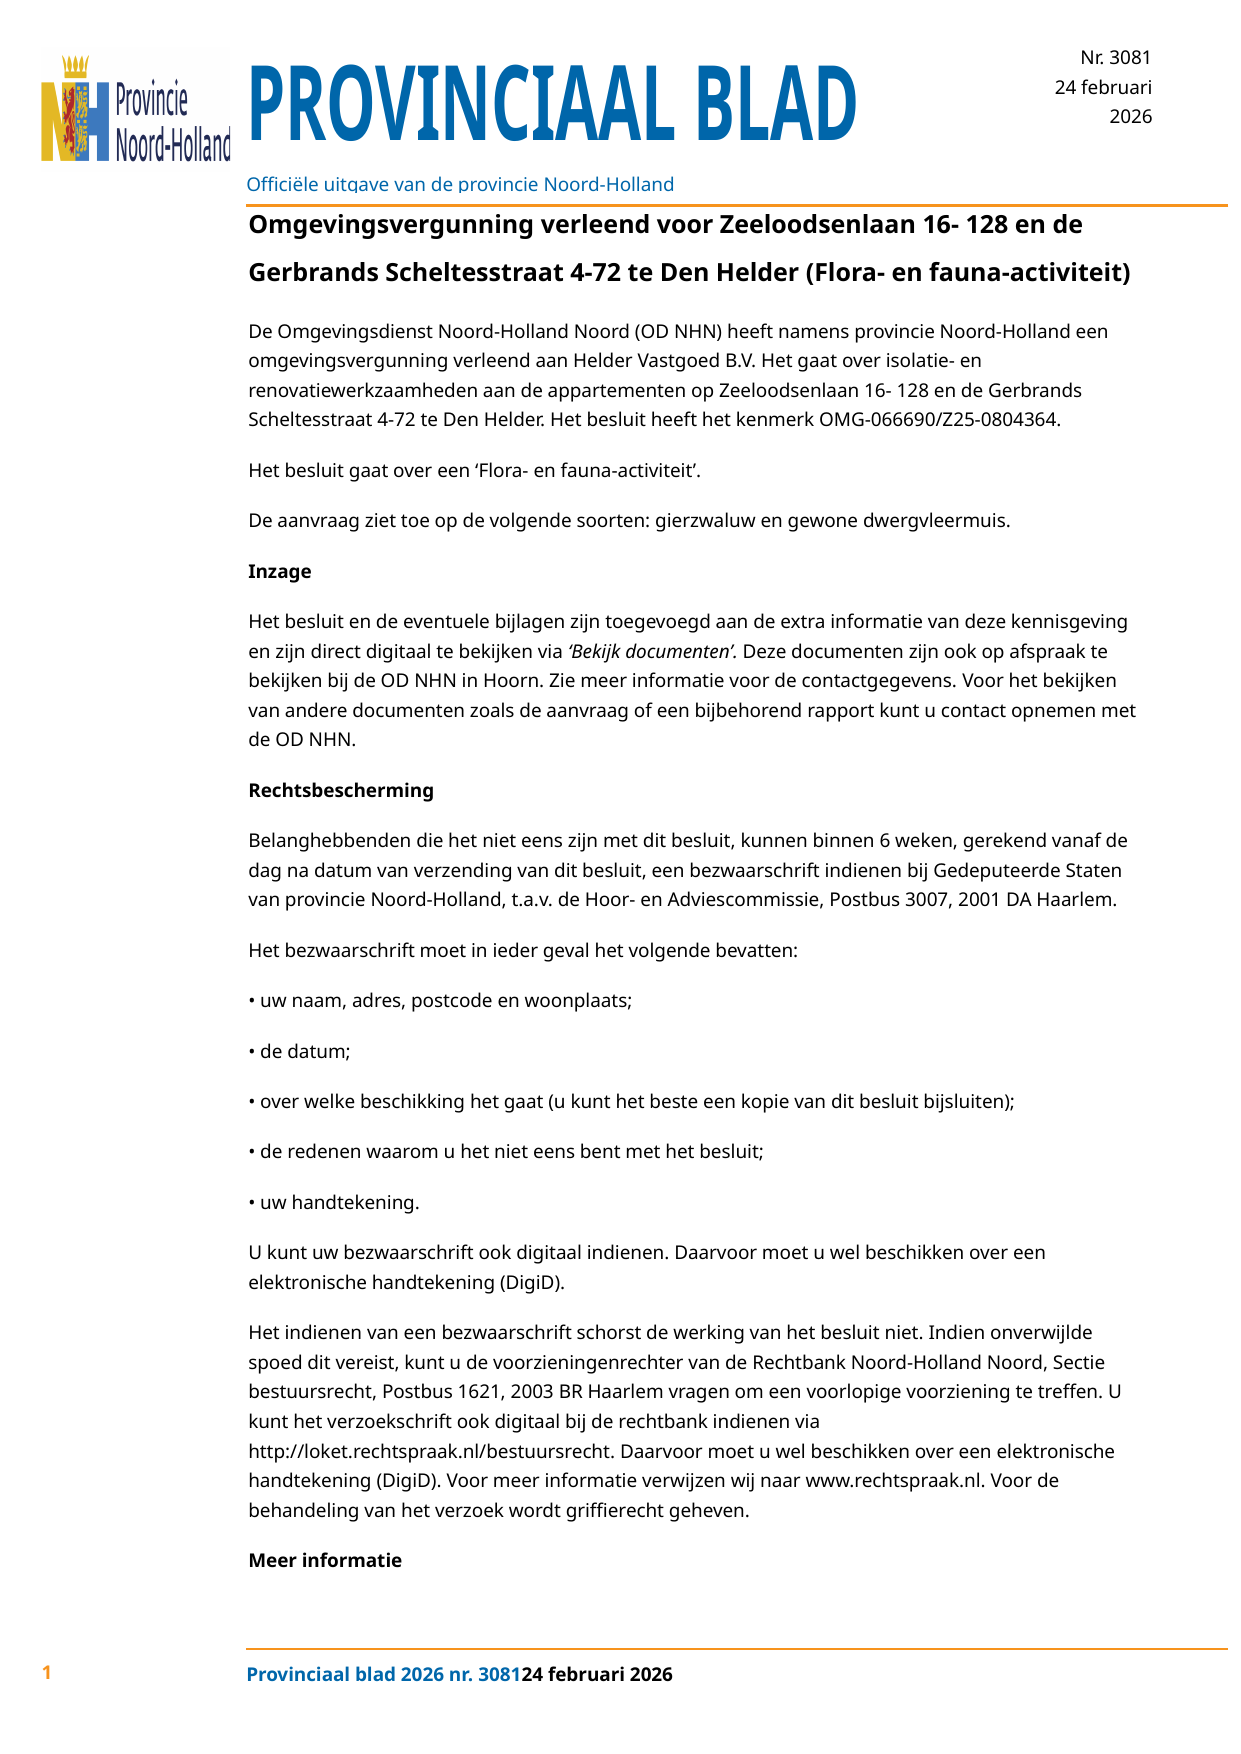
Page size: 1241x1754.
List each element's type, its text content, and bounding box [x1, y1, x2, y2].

text • uw naam, adres, postcode en woonplaats; [248, 987, 1152, 1013]
text Inzage [248, 558, 1152, 584]
text Het bezwaarschrift moet in ieder geval het volgende bevatten: [248, 937, 1152, 963]
text U kunt uw bezwaarschrift ook digitaal indienen. Daarvoor moet u wel beschikken over een elektronische handtekening (DigiD). [248, 1239, 1152, 1295]
text • over welke beschikking het gaat (u kunt het beste een kopie van dit besluit bijsluiten); [248, 1088, 1152, 1114]
text Het indienen van een bezwaarschrift schorst de werking van het besluit niet. Indien onverwijlde spoed dit vereist, kunt u de voorzieningenrechter van de Rechtbank Noord-Holland Noord, Sectie bestuursrecht, Postbus 1621, 2003 BR Haarlem vragen om een voorlopige voorziening te treffen. U kunt het verzoekschrift ook digitaal bij de rechtbank indienen via http://loket.rechtspraak.nl/bestuursrecht. Daarvoor moet u wel beschikken over een elektronische handtekening (DigiD). Voor meer informatie verwijzen wij naar www.rechtspraak.nl. Voor de behandeling van het verzoek wordt griffierecht geheven. [248, 1319, 1152, 1523]
text Meer informatie [248, 1547, 1152, 1573]
text • de redenen waarom u het niet eens bent met het besluit; [248, 1139, 1152, 1164]
text • de datum; [248, 1038, 1152, 1064]
picture [41, 47, 231, 172]
text De aanvraag ziet toe op de volgende soorten: gierzwaluw en gewone dwergvleermuis. [248, 507, 1152, 533]
text • uw handtekening. [248, 1189, 1152, 1215]
text Belanghebbenden die het niet eens zijn met dit besluit, kunnen binnen 6 weken, gerekend vanaf de dag na datum van verzending van dit besluit, een bezwaarschrift indienen bij Gedeputeerde Staten van provincie Noord-Holland, t.a.v. de Hoor- en Adviescommissie, Postbus 3007, 2001 DA Haarlem. [248, 827, 1152, 912]
text Het besluit en de eventuele bijlagen zijn toegevoegd aan de extra informatie van deze kennisgeving en zijn direct digitaal te bekijken via ‘Bekijk documenten’. Deze documenten zijn ook op afspraak te bekijken bij de OD NHN in Hoorn. Zie meer informatie voor de contactgegevens. Voor het bekijken van andere documenten zoals de aanvraag of een bijbehorend rapport kunt u contact opnemen met de OD NHN. [248, 608, 1152, 752]
text De Omgevingsdienst Noord-Holland Noord (OD NHN) heeft namens provincie Noord-Holland een omgevingsvergunning verleend aan Helder Vastgoed B.V. Het gaat over isolatie- en renovatiewerkzaamheden aan de appartementen op Zeeloodsenlaan 16- 128 en de Gerbrands Scheltesstraat 4-72 te Den Helder. Het besluit heeft het kenmerk OMG-066690/Z25-0804364. [248, 318, 1152, 432]
text Rechtsbescherming [248, 777, 1152, 803]
text Omgevingsvergunning verleend voor Zeeloodsenlaan 16- 128 en de Gerbrands Scheltesstraat 4-72 te Den Helder (Flora- en fauna-activiteit) [248, 207, 1152, 288]
text Het besluit gaat over een ‘Flora- en fauna-activiteit’. [248, 457, 1152, 483]
